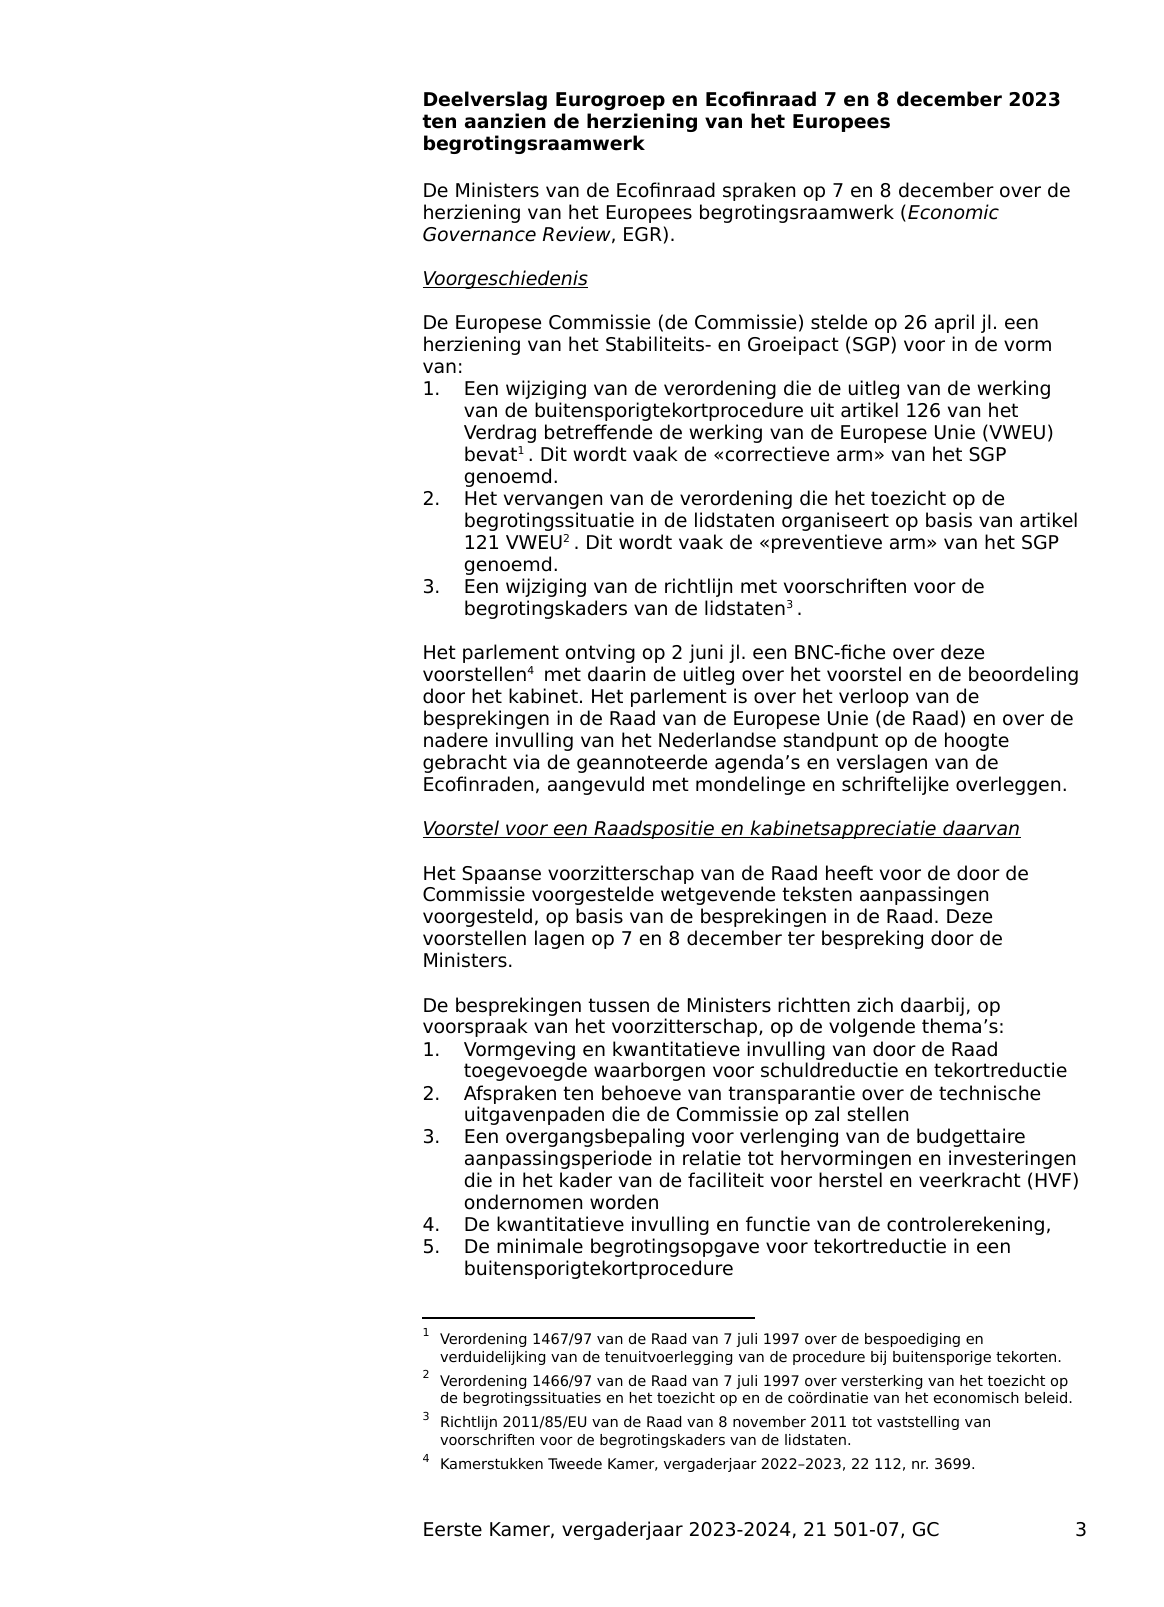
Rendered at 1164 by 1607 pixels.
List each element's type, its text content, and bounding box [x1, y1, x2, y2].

text 4. De kwantitatieve invulling en functie van de controlerekening, [422, 1214, 1087, 1236]
subtitle Deelverslag Eurogroep en Ecofinraad 7 en 8 december 2023 ten aanzien de herziening van het Europees begrotingsraamwerk [422, 89, 1087, 155]
text Verordening 1467/97 van de Raad van 7 juli 1997 over de bespoediging en verduidelijking van de tenuitvoerlegging van de procedure bij buitensporige tekorten. [422, 1327, 1087, 1366]
text 5. De minimale begrotingsopgave voor tekortreductie in een buitensporigtekortprocedure [422, 1236, 1087, 1280]
text De Europese Commissie (de Commissie) stelde op 26 april jl. een herziening van het Stabiliteits- en Groeipact (SGP) voor in de vorm van: [422, 312, 1087, 378]
text 1. Vormgeving en kwantitatieve invulling van door de Raad toegevoegde waarborgen voor schuldreductie en tekortreductie [422, 1038, 1087, 1082]
text Het parlement ontving op 2 juni jl. een BNC-fiche over deze voorstellen met daarin de uitleg over het voorstel en de beoordeling door het kabinet. Het parlement is over het verloop van de besprekingen in de Raad van de Europese Unie (de Raad) en over de nadere invulling van het Nederlandse standpunt op de hoogte gebracht via de geannoteerde agenda’s en verslagen van de Ecofinraden, aangevuld met mondelinge en schriftelijke overleggen. [422, 642, 1087, 796]
text 2. Afspraken ten behoeve van transparantie over de technische uitgavenpaden die de Commissie op zal stellen [422, 1082, 1087, 1126]
text Het Spaanse voorzitterschap van de Raad heeft voor de door de Commissie voorgestelde wetgevende teksten aanpassingen voorgesteld, op basis van de besprekingen in de Raad. Deze voorstellen lagen op 7 en 8 december ter bespreking door de Ministers. [422, 862, 1087, 972]
text De Ministers van de Ecofinraad spraken op 7 en 8 december over de herziening van het Europees begrotingsraamwerk (Economic Governance Review, EGR). [422, 180, 1087, 246]
subtitle Voorstel voor een Raadspositie en kabinetsappreciatie daarvan [422, 818, 1087, 840]
text Kamerstukken Tweede Kamer, vergaderjaar 2022–2023, 22 112, nr. 3699. [422, 1452, 1087, 1474]
text 2. Het vervangen van de verordening die het toezicht op de begrotingssituatie in de lidstaten organiseert op basis van artikel 121 VWEU. Dit wordt vaak de «preventieve arm» van het SGP genoemd. [422, 488, 1087, 576]
text 3. Een overgangsbepaling voor verlenging van de budgettaire aanpassingsperiode in relatie tot hervormingen en investeringen die in het kader van de faciliteit voor herstel en veerkracht (HVF) ondernomen worden [422, 1126, 1087, 1214]
text 1. Een wijziging van de verordening die de uitleg van de werking van de buitensporigtekortprocedure uit artikel 126 van het Verdrag betreffende de werking van de Europese Unie (VWEU) bevat. Dit wordt vaak de «correctieve arm» van het SGP genoemd. [422, 378, 1087, 488]
text Verordening 1466/97 van de Raad van 7 juli 1997 over versterking van het toezicht op de begrotingssituaties en het toezicht op en de coördinatie van het economisch beleid. [422, 1368, 1087, 1407]
text De besprekingen tussen de Ministers richtten zich daarbij, op voorspraak van het voorzitterschap, op de volgende thema’s: [422, 994, 1087, 1038]
subtitle Voorgeschiedenis [422, 268, 1087, 290]
text 3. Een wijziging van de richtlijn met voorschriften voor de begrotingskaders van de lidstaten. [422, 576, 1087, 620]
text Richtlijn 2011/85/EU van de Raad van 8 november 2011 tot vaststelling van voorschriften voor de begrotingskaders van de lidstaten. [422, 1410, 1087, 1449]
